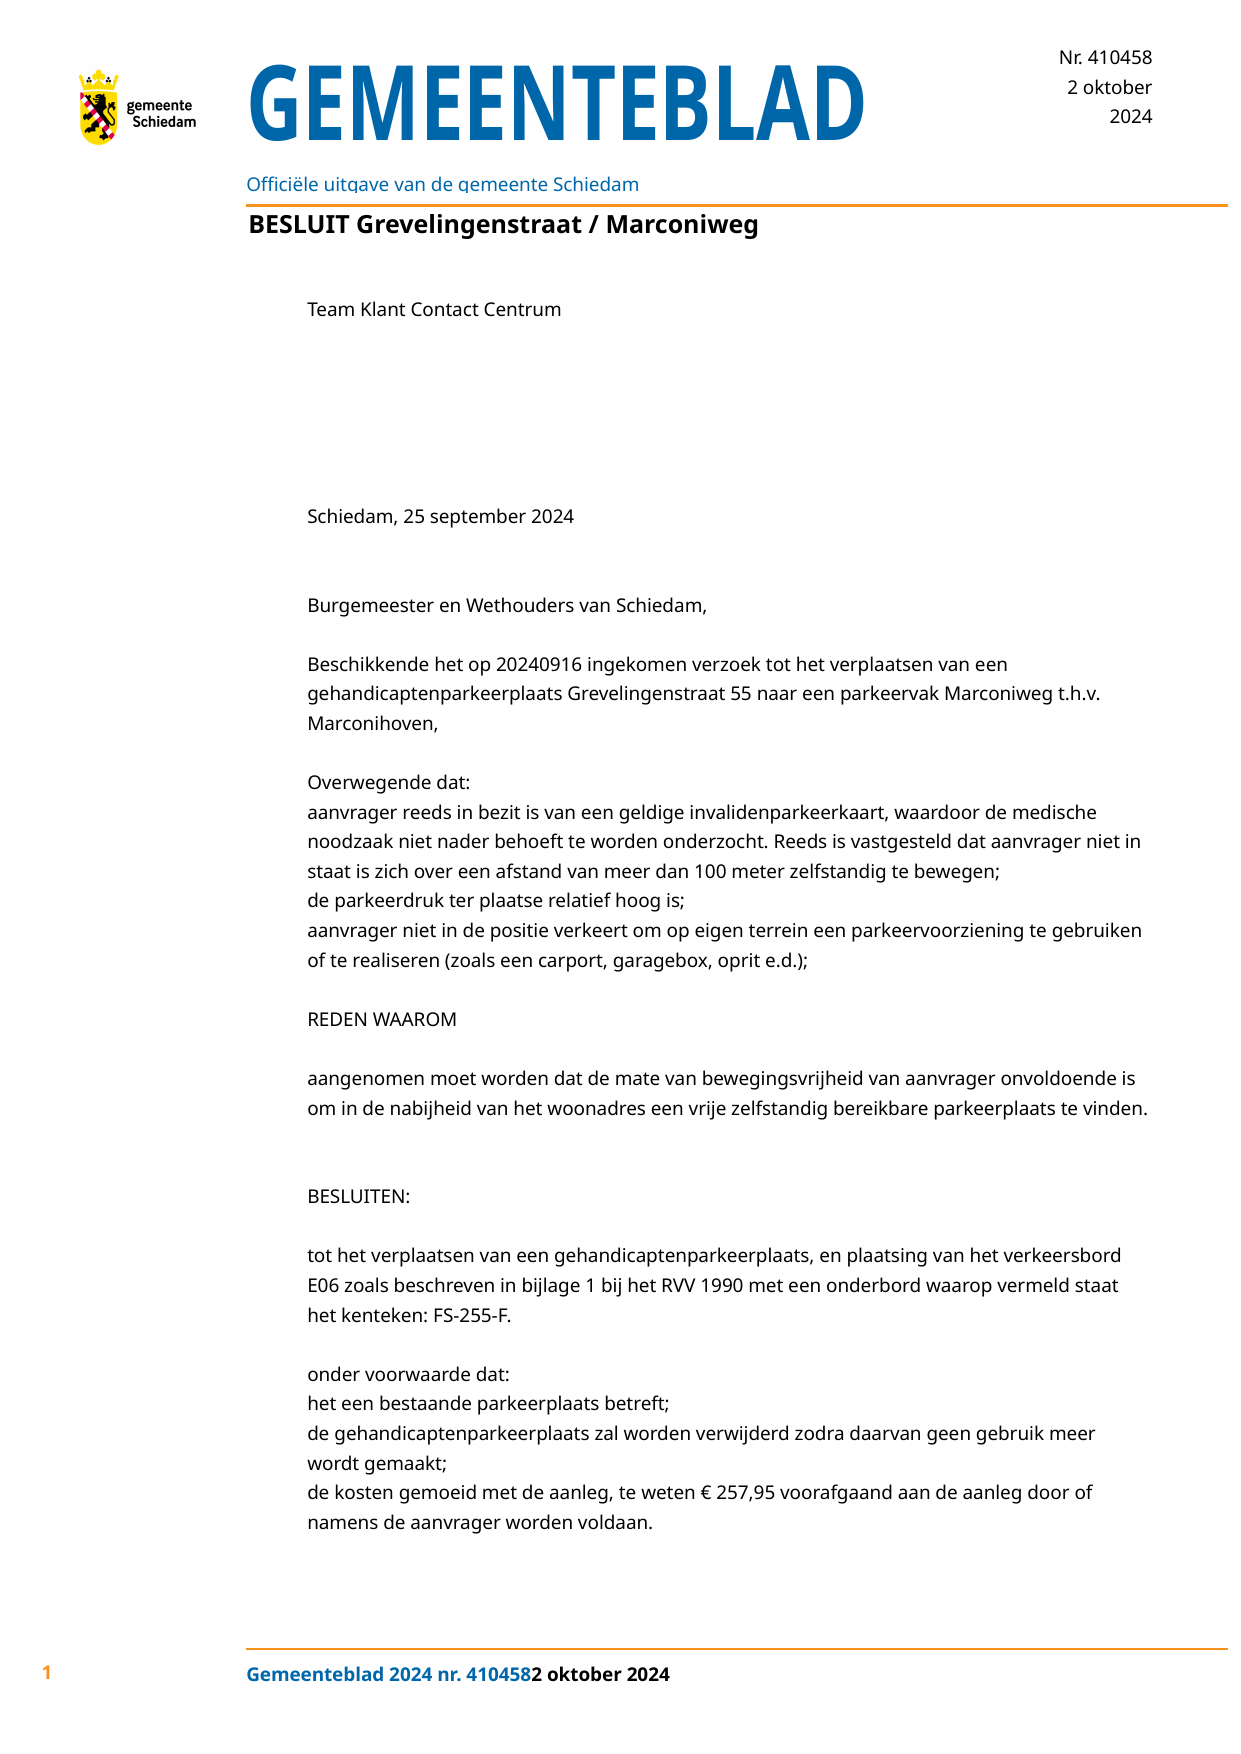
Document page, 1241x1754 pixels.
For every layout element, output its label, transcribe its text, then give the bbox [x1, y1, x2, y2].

list aanvrager niet in de positie verkeert om op eigen terrein een parkeervoorziening te gebruiken of te realiseren (zoals een carport, garagebox, oprit e.d.); [248, 917, 1152, 973]
list aangenomen moet worden dat de mate van bewegingsvrijheid van aanvrager onvoldoende is om in de nabijheid van het woonadres een vrije zelfstandig bereikbare parkeerplaats te vinden. [248, 1065, 1152, 1121]
list onder voorwaarde dat: [248, 1361, 1152, 1387]
list aanvrager reeds in bezit is van een geldige invalidenparkeerkaart, waardoor de medische noodzaak niet nader behoeft te worden onderzocht. Reeds is vastgesteld dat aanvrager niet in staat is zich over een afstand van meer dan 100 meter zelfstandig te bewegen; [248, 799, 1152, 884]
list Burgemeester en Wethouders van Schiedam, [248, 592, 1152, 618]
list BESLUITEN: [248, 1183, 1152, 1209]
list Schiedam, 25 september 2024 [248, 503, 1152, 529]
list Team Klant Contact Centrum [248, 296, 1152, 322]
list de gehandicaptenparkeerplaats zal worden verwijderd zodra daarvan geen gebruik meer wordt gemaakt; [248, 1420, 1152, 1476]
list tot het verplaatsen van een gehandicaptenparkeerplaats, en plaatsing van het verkeersbord E06 zoals beschreven in bijlage 1 bij het RVV 1990 met een onderbord waarop vermeld staat het kenteken: FS-255-F. [248, 1243, 1152, 1328]
list het een bestaande parkeerplaats betreft; [248, 1391, 1152, 1416]
text BESLUIT Grevelingenstraat / Marconiweg [248, 207, 1152, 241]
list Overwegende dat: [248, 769, 1152, 795]
list REDEN WAAROM [248, 1006, 1152, 1032]
list de kosten gemoeid met de aanleg, te weten € 257,95 voorafgaand aan de aanleg door of namens de aanvrager worden voldaan. [248, 1479, 1152, 1535]
list de parkeerdruk ter plaatse relatief hoog is; [248, 888, 1152, 913]
list Beschikkende het op 20240916 ingekomen verzoek tot het verplaatsen van een gehandicaptenparkeerplaats Grevelingenstraat 55 naar een parkeervak Marconiweg t.h.v. Marconihoven, [248, 651, 1152, 736]
picture [41, 47, 231, 172]
